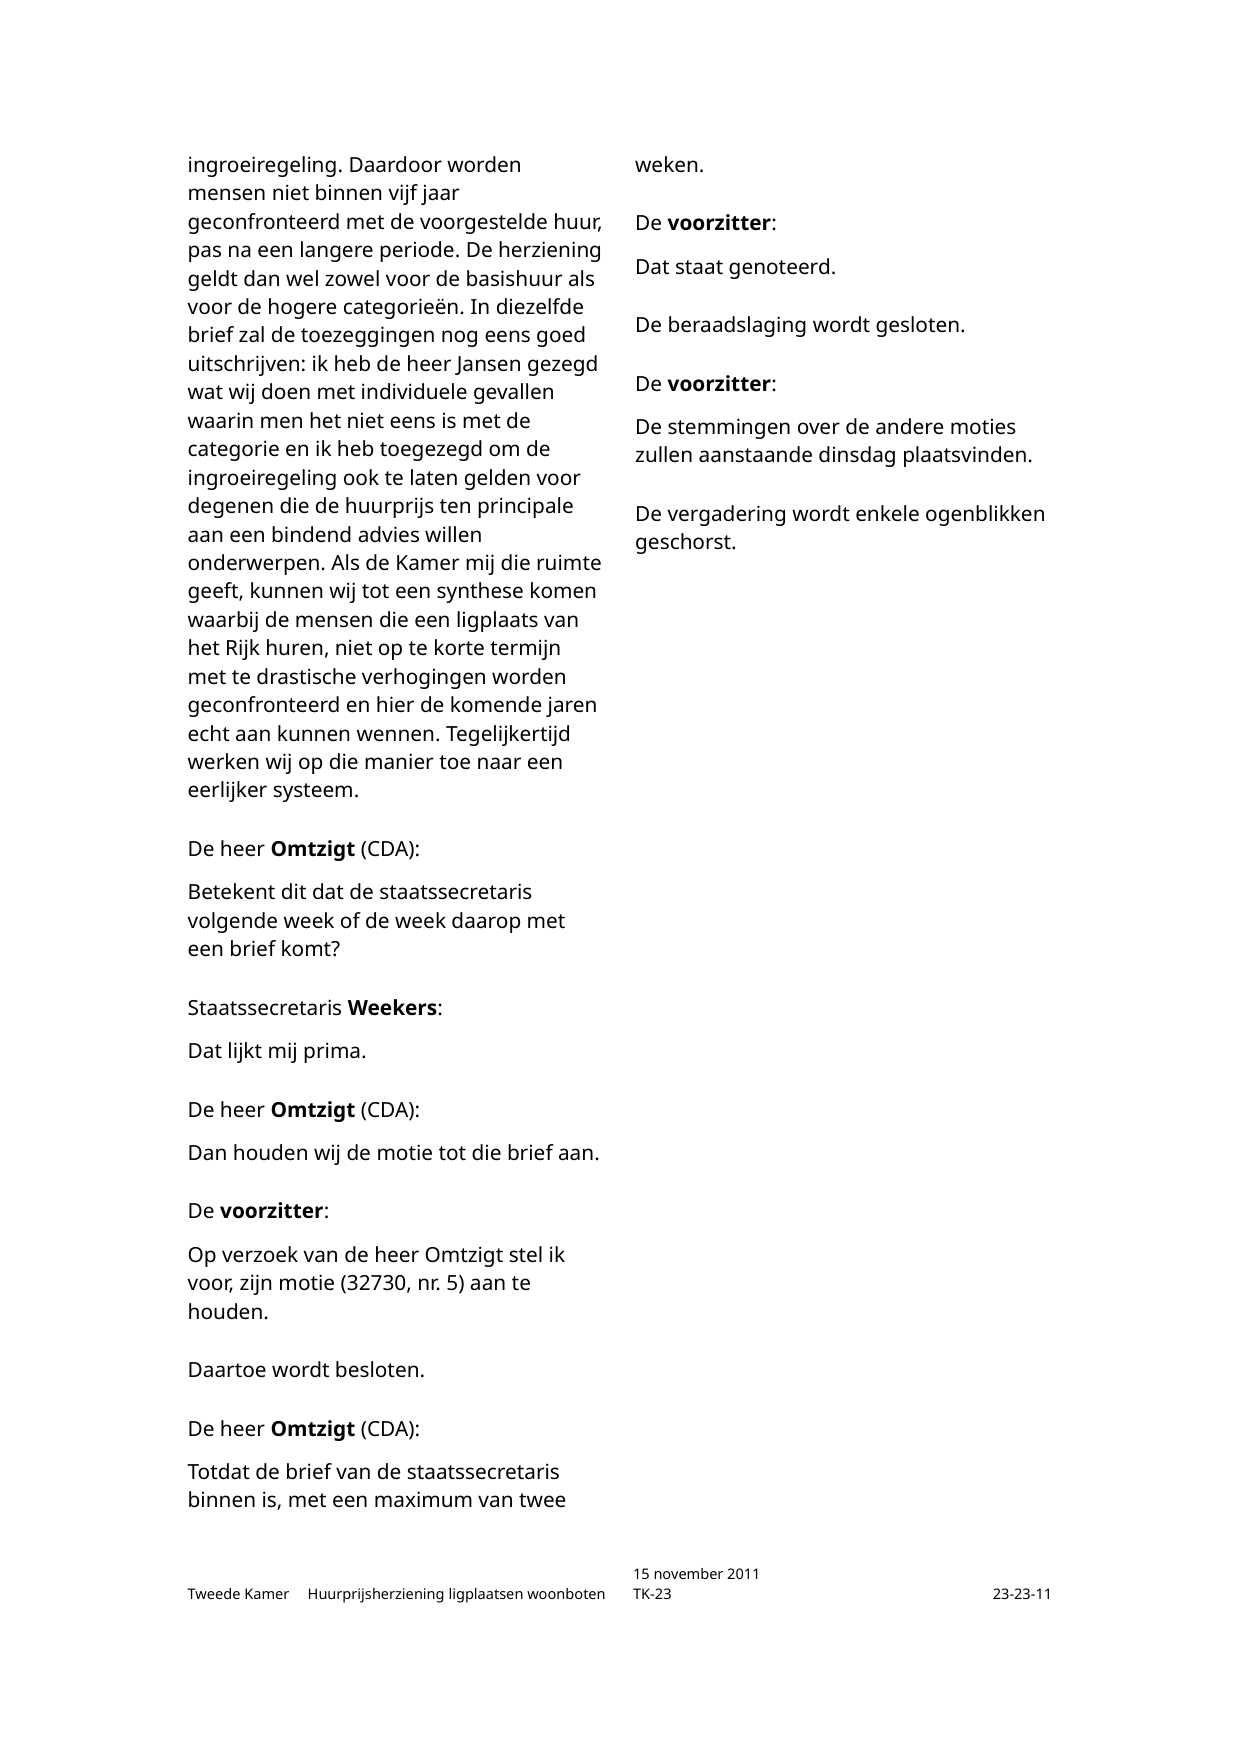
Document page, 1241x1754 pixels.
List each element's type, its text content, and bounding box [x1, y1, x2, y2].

text De stemmingen over de andere moties zullen aanstaande dinsdag plaatsvinden. [635, 412, 1053, 469]
text De voorzitter: [187, 1197, 605, 1225]
text De beraadslaging wordt gesloten. [635, 310, 1053, 339]
text De vergadering wordt enkele ogenblikken geschorst. [635, 499, 1053, 556]
text Staatssecretaris Weekers: [187, 993, 605, 1021]
text De heer Omtzigt (CDA): [187, 834, 605, 862]
text Op verzoek van de heer Omtzigt stel ik voor, zijn motie (32730, nr. 5) aan te houden. [187, 1240, 605, 1325]
text Dat staat genoteerd. [635, 252, 1053, 280]
text Dat lijkt mij prima. [187, 1036, 605, 1065]
text Betekent dit dat de staatssecretaris volgende week of de week daarop met een brief komt? [187, 877, 605, 963]
text Daartoe wordt besloten. [187, 1355, 605, 1384]
text Totdat de brief van de staatssecretaris binnen is, met een maximum van twee [187, 1457, 605, 1514]
text De heer Omtzigt (CDA): [187, 1414, 605, 1442]
text De voorzitter: [635, 208, 1053, 237]
text Dan houden wij de motie tot die brief aan. [187, 1138, 605, 1167]
text weken. [635, 150, 1053, 178]
text ingroeiregeling. Daardoor worden mensen niet binnen vijf jaar geconfronteerd met de voorgestelde huur, pas na een langere periode. De herziening geldt dan wel zowel voor de basishuur als voor de hogere categorieën. In diezelfde brief zal de toezeggingen nog eens goed uitschrijven: ik heb de heer Jansen gezegd wat wij doen met individuele gevallen waarin men het niet eens is met de categorie en ik heb toegezegd om de ingroeiregeling ook te laten gelden voor degenen die de huurprijs ten principale aan een bindend advies willen onderwerpen. Als de Kamer mij die ruimte geeft, kunnen wij tot een synthese komen waarbij de mensen die een ligplaats van het Rijk huren, niet op te korte termijn met te drastische verhogingen worden geconfronteerd en hier de komende jaren echt aan kunnen wennen. Tegelijkertijd werken wij op die manier toe naar een eerlijker systeem. [187, 150, 605, 804]
text De heer Omtzigt (CDA): [187, 1095, 605, 1123]
text De voorzitter: [635, 369, 1053, 397]
